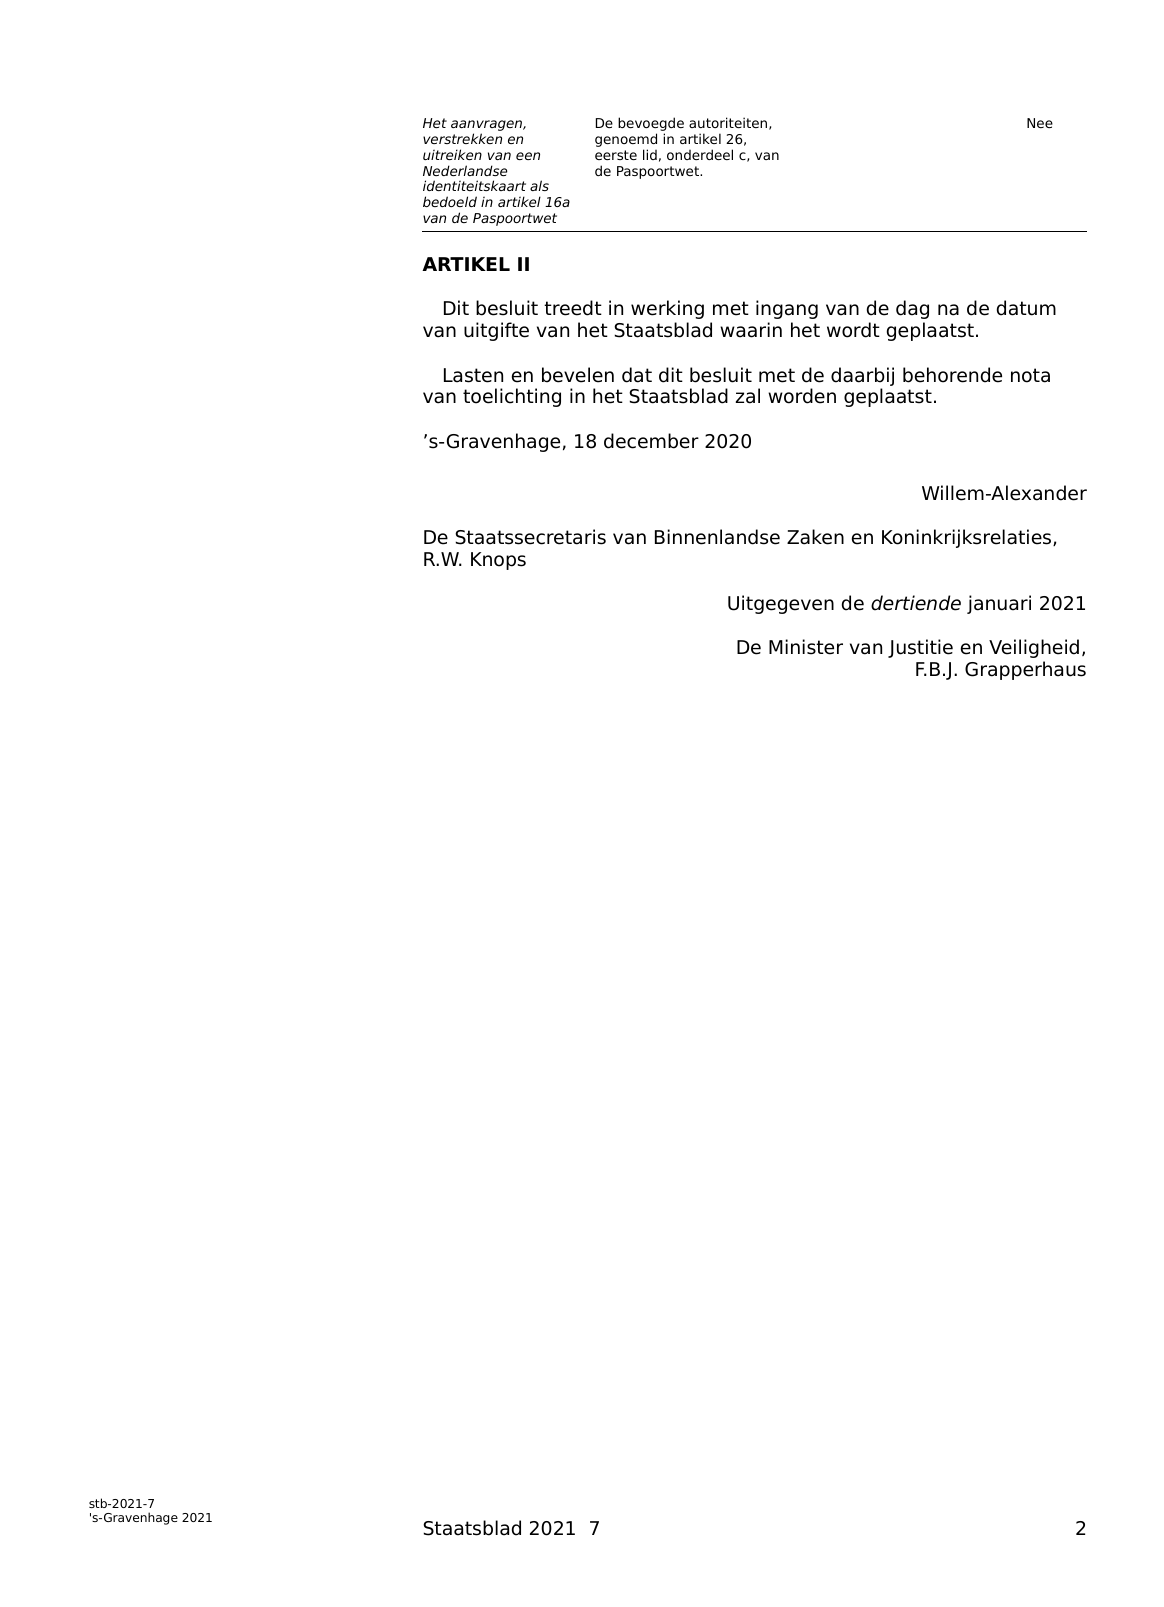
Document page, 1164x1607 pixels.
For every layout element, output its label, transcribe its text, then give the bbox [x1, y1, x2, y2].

text Uitgegeven de dertiende januari 2021 [422, 593, 1087, 615]
table_cell [588, 100, 788, 116]
table_cell [1020, 100, 1087, 116]
text Lasten en bevelen dat dit besluit met de daarbij behorende nota van toelichting in het Staatsblad zal worden geplaatst. [422, 364, 1087, 408]
table_cell [788, 100, 1020, 116]
table_cell De bevoegde autoriteiten, genoemd in artikel 26, eerste lid, onderdeel c, van de Paspoortwet. [588, 116, 788, 231]
table_cell Het aanvragen, verstrekken en uitreiken van een Nederlandse identiteitskaart als bedoeld in artikel 16a van de Paspoortwet [422, 116, 588, 231]
text 's-Gravenhage 2021 [88, 1511, 323, 1525]
subtitle ARTIKEL II [422, 254, 1087, 276]
text Willem-Alexander [422, 483, 1087, 504]
text stb-2021-7 [88, 1497, 323, 1511]
text Dit besluit treedt in werking met ingang van de dag na de datum van uitgifte van het Staatsblad waarin het wordt geplaatst. [422, 298, 1087, 342]
table_cell [788, 116, 1020, 231]
table_cell Nee [1020, 116, 1087, 231]
text ’s-Gravenhage, 18 december 2020 [422, 431, 1087, 453]
table_cell [422, 100, 588, 116]
text De Minister van Justitie en Veiligheid, F.B.J. Grapperhaus [422, 637, 1087, 681]
text De Staatssecretaris van Binnenlandse Zaken en Koninkrijksrelaties, R.W. Knops [422, 527, 1087, 571]
